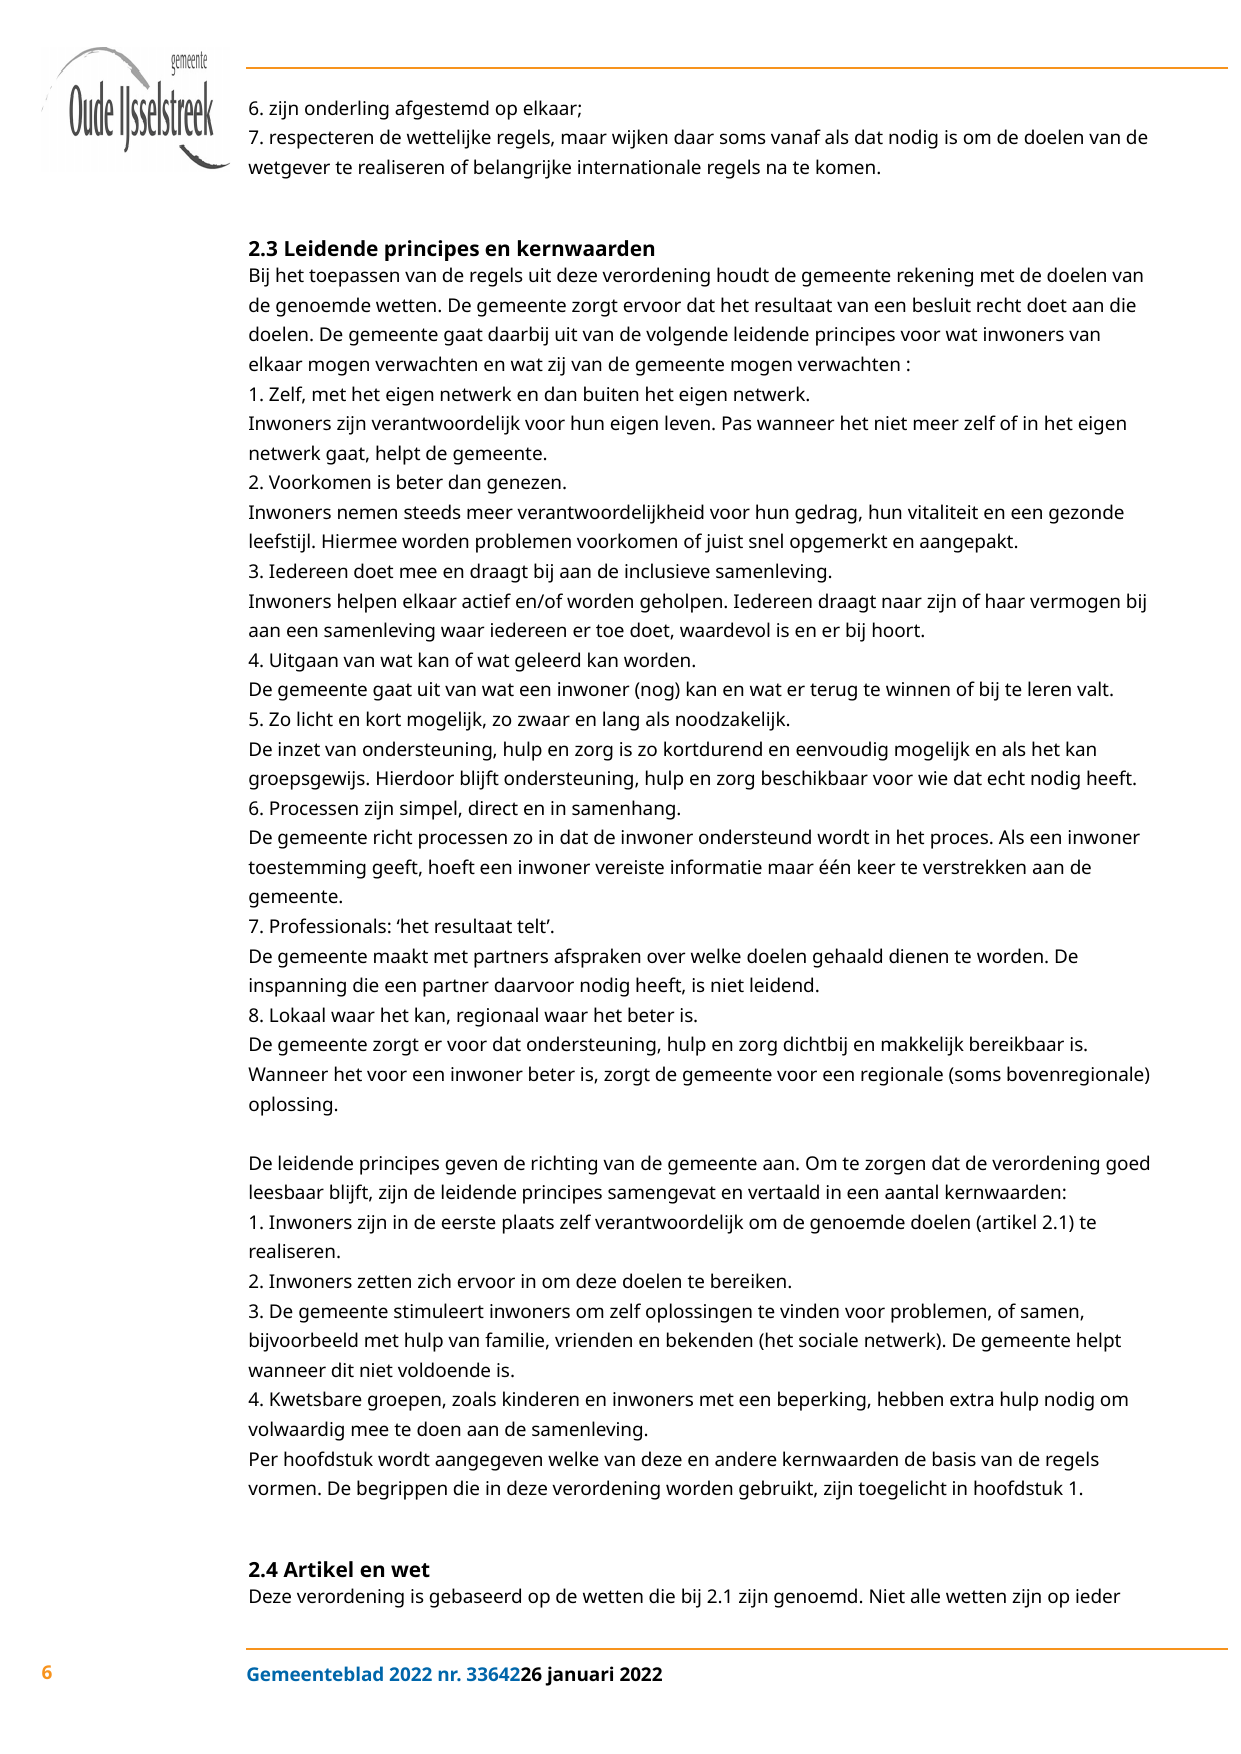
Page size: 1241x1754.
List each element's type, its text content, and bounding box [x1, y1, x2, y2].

text De gemeente gaat uit van wat een inwoner (nog) kan en wat er terug te winnen of bij te leren valt. [248, 677, 1152, 702]
text 6. Processen zijn simpel, direct en in samenhang. [248, 795, 1152, 821]
text Inwoners nemen steeds meer verantwoordelijkheid voor hun gedrag, hun vitaliteit en een gezonde leefstijl. Hiermee worden problemen voorkomen of juist snel opgemerkt en aangepakt. [248, 499, 1152, 554]
text De gemeente richt processen zo in dat de inwoner ondersteund wordt in het proces. Als een inwoner toestemming geeft, hoeft een inwoner vereiste informatie maar één keer te verstrekken aan de gemeente. [248, 824, 1152, 909]
text 2. Inwoners zetten zich ervoor in om deze doelen te bereiken. [248, 1268, 1152, 1294]
text 6. zijn onderling afgestemd op elkaar; [248, 95, 1152, 121]
text 3. De gemeente stimuleert inwoners om zelf oplossingen te vinden voor problemen, of samen, bijvoorbeeld met hulp van familie, vrienden en bekenden (het sociale netwerk). De gemeente helpt wanneer dit niet voldoende is. [248, 1298, 1152, 1383]
text 1. Zelf, met het eigen netwerk en dan buiten het eigen netwerk. [248, 381, 1152, 406]
text Bij het toepassen van de regels uit deze verordening houdt de gemeente rekening met de doelen van de genoemde wetten. De gemeente zorgt ervoor dat het resultaat van een besluit recht doet aan die doelen. De gemeente gaat daarbij uit van de volgende leidende principes voor wat inwoners van elkaar mogen verwachten en wat zij van de gemeente mogen verwachten : [248, 262, 1152, 377]
text Per hoofdstuk wordt aangegeven welke van deze en andere kernwaarden de basis van de regels vormen. De begrippen die in deze verordening worden gebruikt, zijn toegelicht in hoofdstuk 1. [248, 1446, 1152, 1501]
picture [41, 47, 231, 172]
text 5. Zo licht en kort mogelijk, zo zwaar en lang als noodzakelijk. [248, 706, 1152, 732]
text De gemeente maakt met partners afspraken over welke doelen gehaald dienen te worden. De inspanning die een partner daarvoor nodig heeft, is niet leidend. [248, 943, 1152, 998]
text Deze verordening is gebaseerd op de wetten die bij 2.1 zijn genoemd. Niet alle wetten zijn op ieder [248, 1584, 1152, 1609]
text 7. respecteren de wettelijke regels, maar wijken daar soms vanaf als dat nodig is om de doelen van de wetgever te realiseren of belangrijke internationale regels na te komen. [248, 124, 1152, 180]
text De gemeente zorgt er voor dat ondersteuning, hulp en zorg dichtbij en makkelijk bereikbaar is. Wanneer het voor een inwoner beter is, zorgt de gemeente voor een regionale (soms bovenregionale) oplossing. [248, 1032, 1152, 1116]
text Inwoners zijn verantwoordelijk voor hun eigen leven. Pas wanneer het niet meer zelf of in het eigen netwerk gaat, helpt de gemeente. [248, 410, 1152, 466]
text 2.4 Artikel en wet [248, 1555, 1152, 1584]
text 2.3 Leidende principes en kernwaarden [248, 234, 1152, 262]
text 1. Inwoners zijn in de eerste plaats zelf verantwoordelijk om de genoemde doelen (artikel 2.1) te realiseren. [248, 1209, 1152, 1264]
text De inzet van ondersteuning, hulp en zorg is zo kortdurend en eenvoudig mogelijk en als het kan groepsgewijs. Hierdoor blijft ondersteuning, hulp en zorg beschikbaar voor wie dat echt nodig heeft. [248, 736, 1152, 791]
text 7. Professionals: ‘het resultaat telt’. [248, 913, 1152, 939]
text 4. Uitgaan van wat kan of wat geleerd kan worden. [248, 647, 1152, 673]
text 8. Lokaal waar het kan, regionaal waar het beter is. [248, 1002, 1152, 1028]
text De leidende principes geven de richting van de gemeente aan. Om te zorgen dat de verordening goed leesbaar blijft, zijn de leidende principes samengevat en vertaald in een aantal kernwaarden: [248, 1150, 1152, 1205]
text 3. Iedereen doet mee en draagt bij aan de inclusieve samenleving. [248, 558, 1152, 584]
text 2. Voorkomen is beter dan genezen. [248, 469, 1152, 495]
text Inwoners helpen elkaar actief en/of worden geholpen. Iedereen draagt naar zijn of haar vermogen bij aan een samenleving waar iedereen er toe doet, waardevol is en er bij hoort. [248, 588, 1152, 643]
text 4. Kwetsbare groepen, zoals kinderen en inwoners met een beperking, hebben extra hulp nodig om volwaardig mee te doen aan de samenleving. [248, 1387, 1152, 1442]
